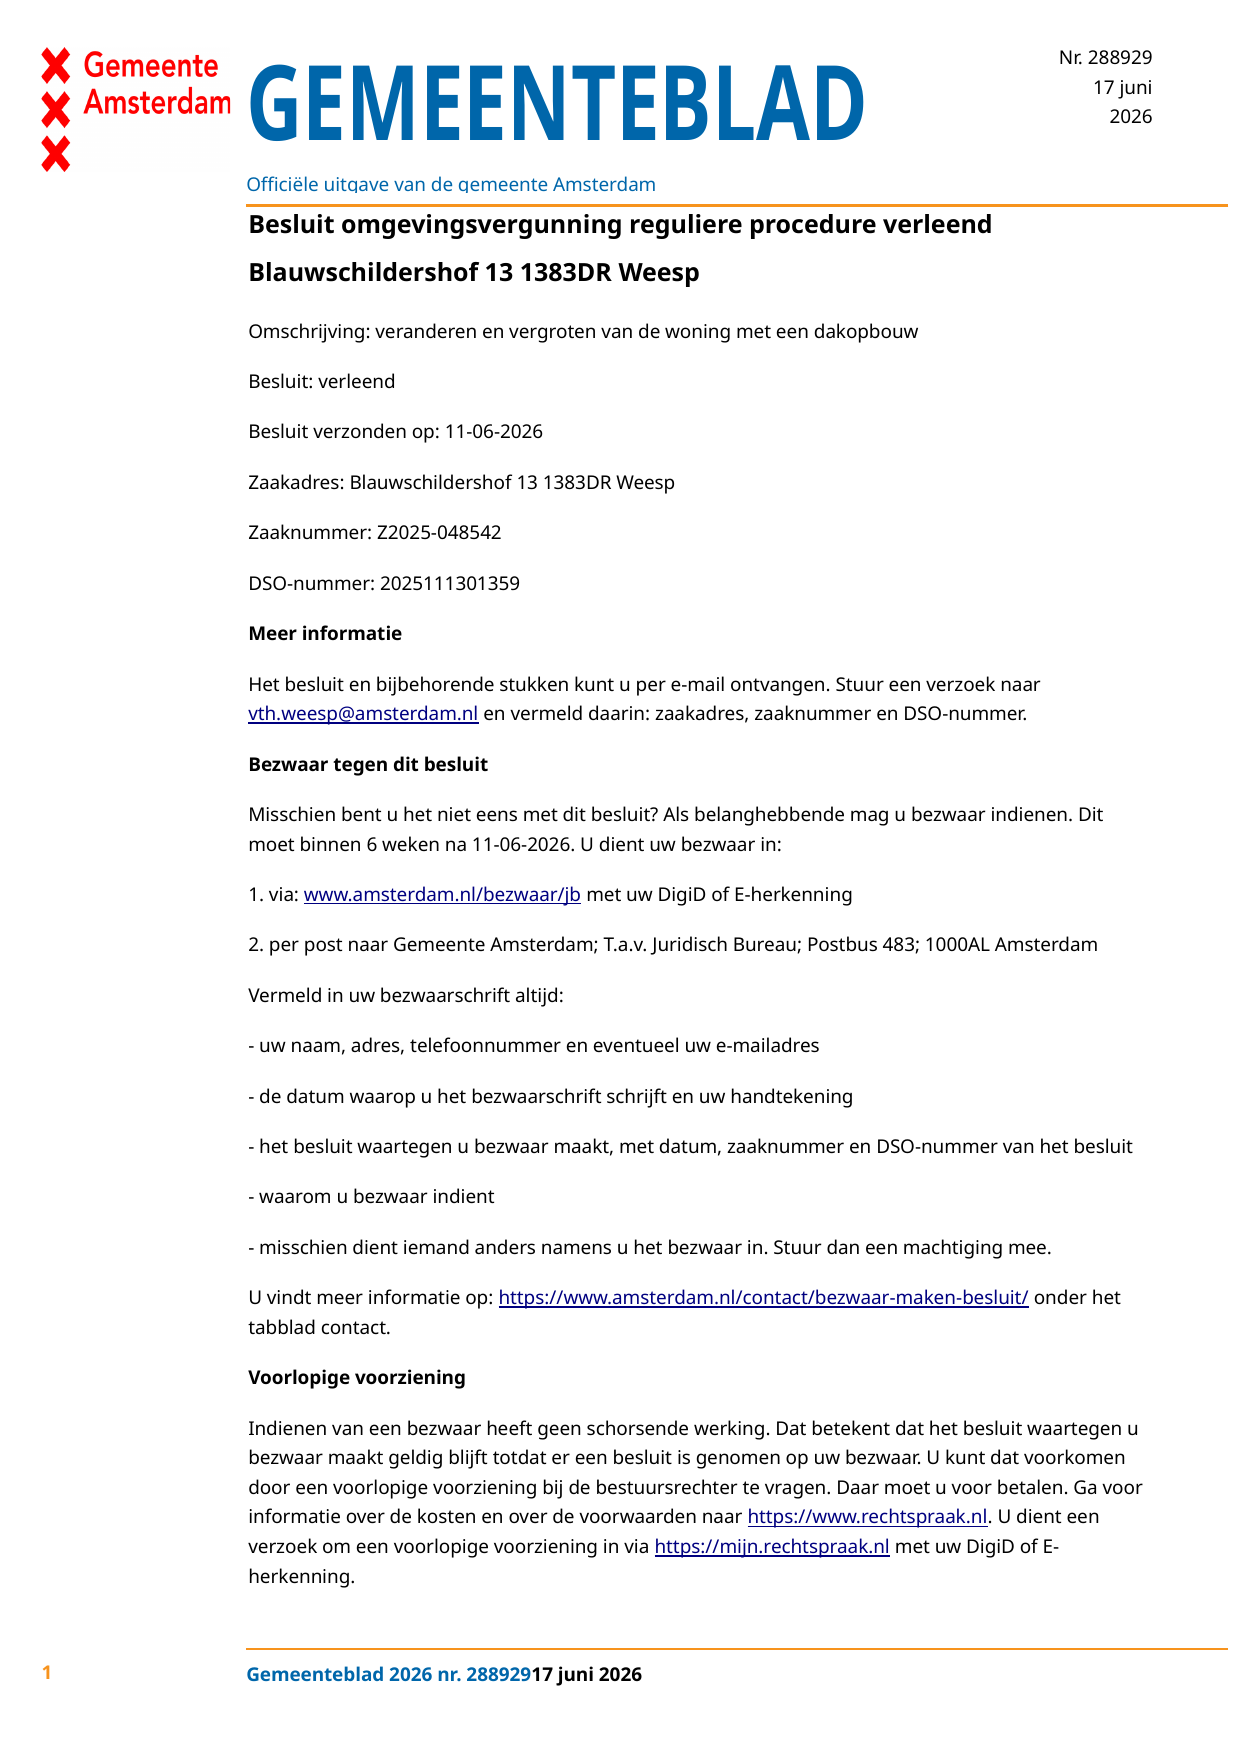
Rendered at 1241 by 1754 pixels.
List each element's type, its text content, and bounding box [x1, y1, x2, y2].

text Bezwaar tegen dit besluit [248, 751, 1152, 777]
text Zaakadres: Blauwschildershof 13 1383DR Weesp [248, 469, 1152, 495]
text Omschrijving: veranderen en vergroten van de woning met een dakopbouw [248, 318, 1152, 344]
text 2. per post naar Gemeente Amsterdam; T.a.v. Juridisch Bureau; Postbus 483; 1000AL Amsterdam [248, 932, 1152, 957]
text Voorlopige voorziening [248, 1364, 1152, 1390]
text - het besluit waartegen u bezwaar maakt, met datum, zaaknummer en DSO-nummer van het besluit [248, 1133, 1152, 1159]
text Meer informatie [248, 620, 1152, 646]
text - uw naam, adres, telefoonnummer en eventueel uw e-mailadres [248, 1032, 1152, 1058]
text - misschien dient iemand anders namens u het bezwaar in. Stuur dan een machtiging mee. [248, 1234, 1152, 1260]
text - waarom u bezwaar indient [248, 1184, 1152, 1209]
picture [41, 47, 231, 172]
text Vermeld in uw bezwaarschrift altijd: [248, 982, 1152, 1008]
text 1. via: www.amsterdam.nl/bezwaar/jb met uw DigiD of E-herkenning [248, 881, 1152, 907]
text U vindt meer informatie op: https://www.amsterdam.nl/contact/bezwaar-maken-besluit/ onder het tabblad contact. [248, 1284, 1152, 1340]
text Misschien bent u het niet eens met dit besluit? Als belanghebbende mag u bezwaar indienen. Dit moet binnen 6 weken na 11-06-2026. U dient uw bezwaar in: [248, 801, 1152, 857]
text Besluit verzonden op: 11-06-2026 [248, 419, 1152, 444]
text Besluit omgevingsvergunning reguliere procedure verleend Blauwschildershof 13 1383DR Weesp [248, 207, 1152, 288]
text Besluit: verleend [248, 368, 1152, 394]
text DSO-nummer: 2025111301359 [248, 570, 1152, 596]
text - de datum waarop u het bezwaarschrift schrijft en uw handtekening [248, 1083, 1152, 1109]
text Zaaknummer: Z2025-048542 [248, 519, 1152, 545]
text Het besluit en bijbehorende stukken kunt u per e-mail ontvangen. Stuur een verzoek naar vth.weesp@amsterdam.nl en vermeld daarin: zaakadres, zaaknummer en DSO-nummer. [248, 671, 1152, 726]
text Indienen van een bezwaar heeft geen schorsende werking. Dat betekent dat het besluit waartegen u bezwaar maakt geldig blijft totdat er een besluit is genomen op uw bezwaar. U kunt dat voorkomen door een voorlopige voorziening bij de bestuursrechter te vragen. Daar moet u voor betalen. Ga voor informatie over de kosten en over de voorwaarden naar https://www.rechtspraak.nl. U dient een verzoek om een voorlopige voorziening in via https://mijn.rechtspraak.nl met uw DigiD of E-herkenning. [248, 1415, 1152, 1589]
